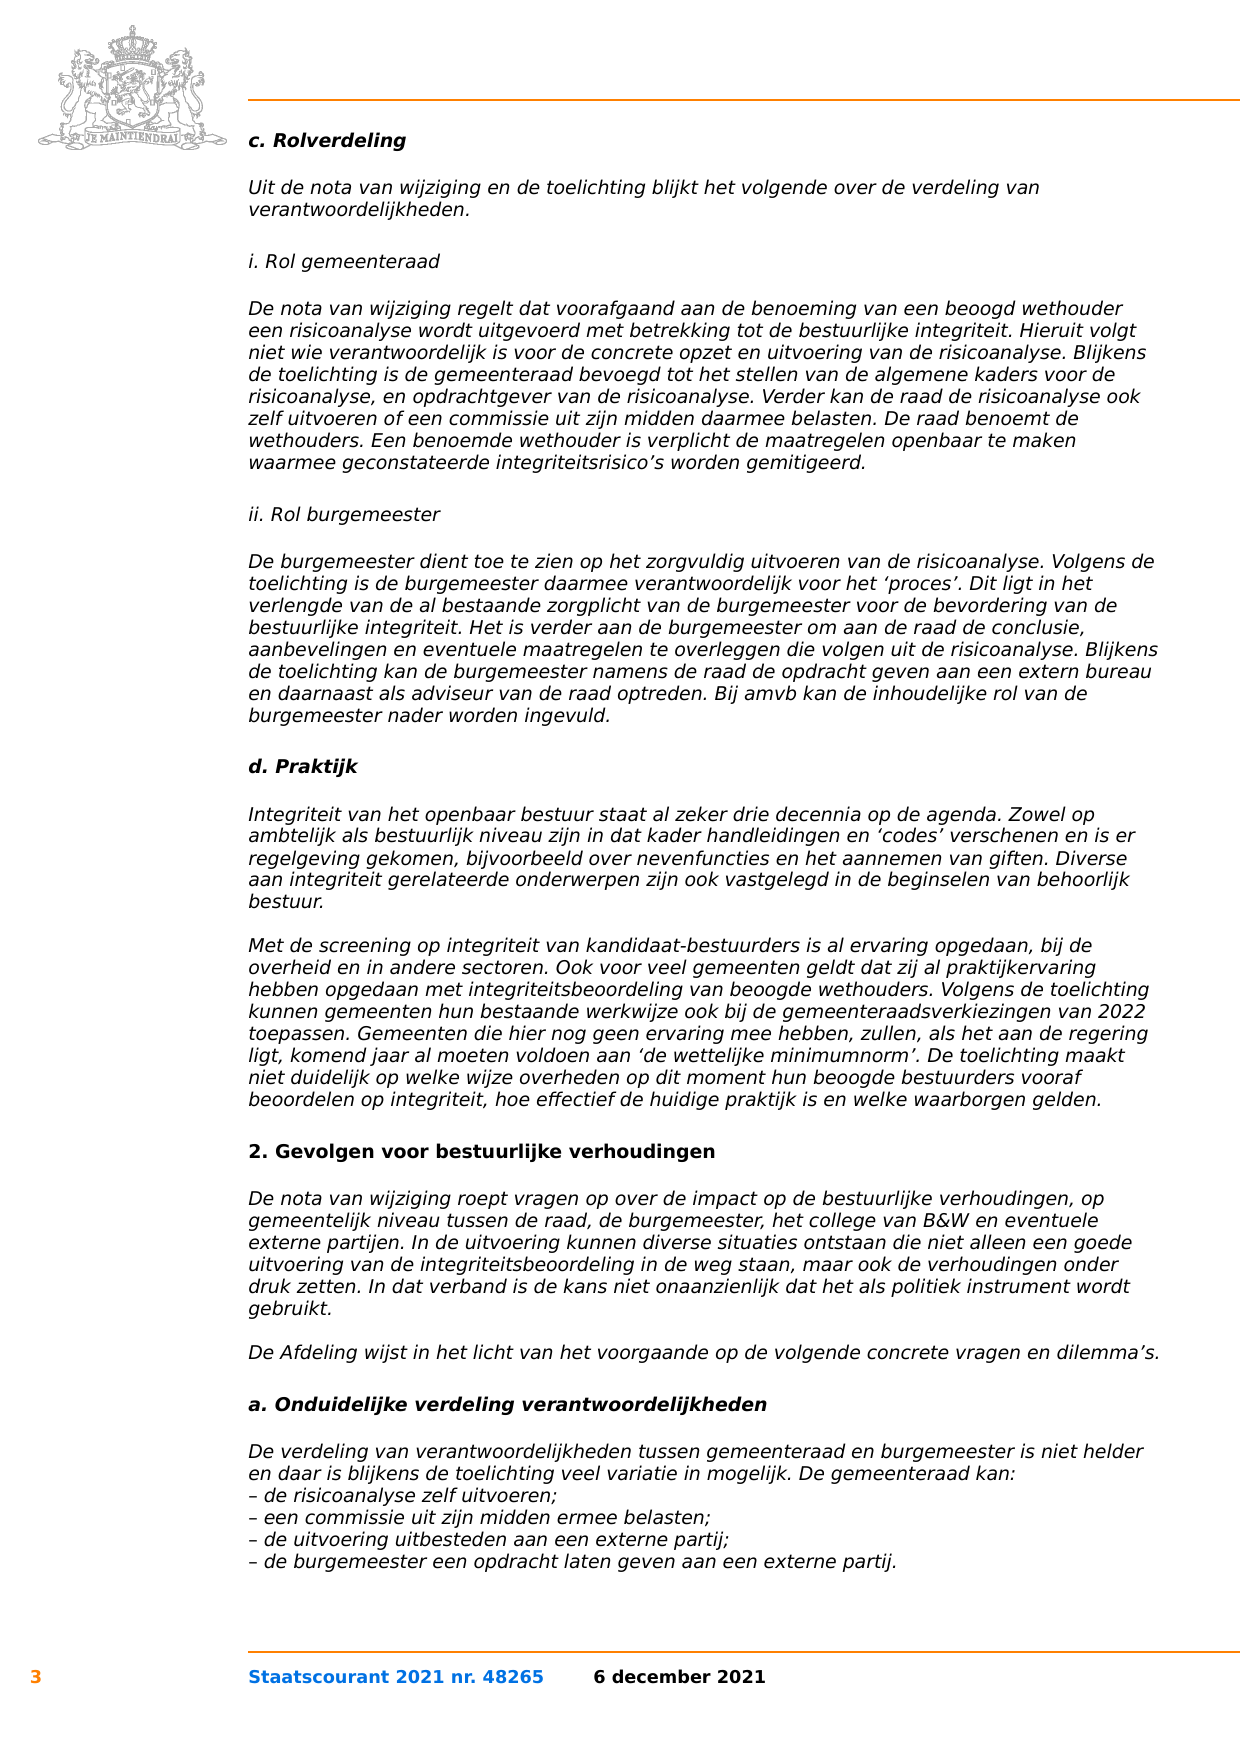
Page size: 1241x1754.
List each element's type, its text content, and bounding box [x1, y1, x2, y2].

subtitle i. Rol gemeenteraad [248, 251, 1163, 273]
text Uit de nota van wijziging en de toelichting blijkt het volgende over de verdeling van verantwoordelijkheden. [248, 177, 1163, 221]
text Met de screening op integriteit van kandidaat-bestuurders is al ervaring opgedaan, bij de overheid en in andere sectoren. Ook voor veel gemeenten geldt dat zij al praktijkervaring hebben opgedaan met integriteitsbeoordeling van beoogde wethouders. Volgens de toelichting kunnen gemeenten hun bestaande werkwijze ook bij de gemeenteraadsverkiezingen van 2022 toepassen. Gemeenten die hier nog geen ervaring mee hebben, zullen, als het aan de regering ligt, komend jaar al moeten voldoen aan ‘de wettelijke minimumnorm’. De toelichting maakt niet duidelijk op welke wijze overheden op dit moment hun beoogde bestuurders vooraf beoordelen op integriteit, hoe effectief de huidige praktijk is en welke waarborgen gelden. [248, 935, 1163, 1111]
text De verdeling van verantwoordelijkheden tussen gemeenteraad en burgemeester is niet helder en daar is blijkens de toelichting veel variatie in mogelijk. De gemeenteraad kan: [248, 1441, 1163, 1485]
text Integriteit van het openbaar bestuur staat al zeker drie decennia op de agenda. Zowel op ambtelijk als bestuurlijk niveau zijn in dat kader handleidingen en ‘codes’ verschenen en is er regelgeving gekomen, bijvoorbeeld over nevenfuncties en het aannemen van giften. Diverse aan integriteit gerelateerde onderwerpen zijn ook vastgelegd in de beginselen van behoorlijk bestuur. [248, 803, 1163, 913]
subtitle c. Rolverdeling [248, 130, 1163, 152]
text – de uitvoering uitbesteden aan een externe partij; [248, 1529, 1163, 1551]
text – een commissie uit zijn midden ermee belasten; [248, 1507, 1163, 1529]
text De Afdeling wijst in het licht van het voorgaande op de volgende concrete vragen en dilemma’s. [248, 1342, 1163, 1364]
text De nota van wijziging regelt dat voorafgaand aan de benoeming van een beoogd wethouder een risicoanalyse wordt uitgevoerd met betrekking tot de bestuurlijke integriteit. Hieruit volgt niet wie verantwoordelijk is voor de concrete opzet en uitvoering van de risicoanalyse. Blijkens de toelichting is de gemeenteraad bevoegd tot het stellen van de algemene kaders voor de risicoanalyse, en opdrachtgever van de risicoanalyse. Verder kan de raad de risicoanalyse ook zelf uitvoeren of een commissie uit zijn midden daarmee belasten. De raad benoemt de wethouders. Een benoemde wethouder is verplicht de maatregelen openbaar te maken waarmee geconstateerde integriteitsrisico’s worden gemitigeerd. [248, 298, 1163, 474]
subtitle a. Onduidelijke verdeling verantwoordelijkheden [248, 1394, 1163, 1416]
text – de risicoanalyse zelf uitvoeren; [248, 1485, 1163, 1507]
text De nota van wijziging roept vragen op over de impact op de bestuurlijke verhoudingen, op gemeentelijk niveau tussen de raad, de burgemeester, het college van B&W en eventuele externe partijen. In de uitvoering kunnen diverse situaties ontstaan die niet alleen een goede uitvoering van de integriteitsbeoordeling in de weg staan, maar ook de verhoudingen onder druk zetten. In dat verband is de kans niet onaanzienlijk dat het als politiek instrument wordt gebruikt. [248, 1188, 1163, 1320]
subtitle 2. Gevolgen voor bestuurlijke verhoudingen [248, 1141, 1163, 1163]
subtitle ii. Rol burgemeester [248, 504, 1163, 526]
subtitle d. Praktijk [248, 756, 1163, 778]
text De burgemeester dient toe te zien op het zorgvuldig uitvoeren van de risicoanalyse. Volgens de toelichting is de burgemeester daarmee verantwoordelijk voor het ‘proces’. Dit ligt in het verlengde van de al bestaande zorgplicht van de burgemeester voor de bevordering van de bestuurlijke integriteit. Het is verder aan de burgemeester om aan de raad de conclusie, aanbevelingen en eventuele maatregelen te overleggen die volgen uit de risicoanalyse. Blijkens de toelichting kan de burgemeester namens de raad de opdracht geven aan een extern bureau en daarnaast als adviseur van de raad optreden. Bij amvb kan de inhoudelijke rol van de burgemeester nader worden ingevuld. [248, 551, 1163, 726]
picture [38, 25, 227, 150]
text – de burgemeester een opdracht laten geven aan een externe partij. [248, 1551, 1163, 1573]
